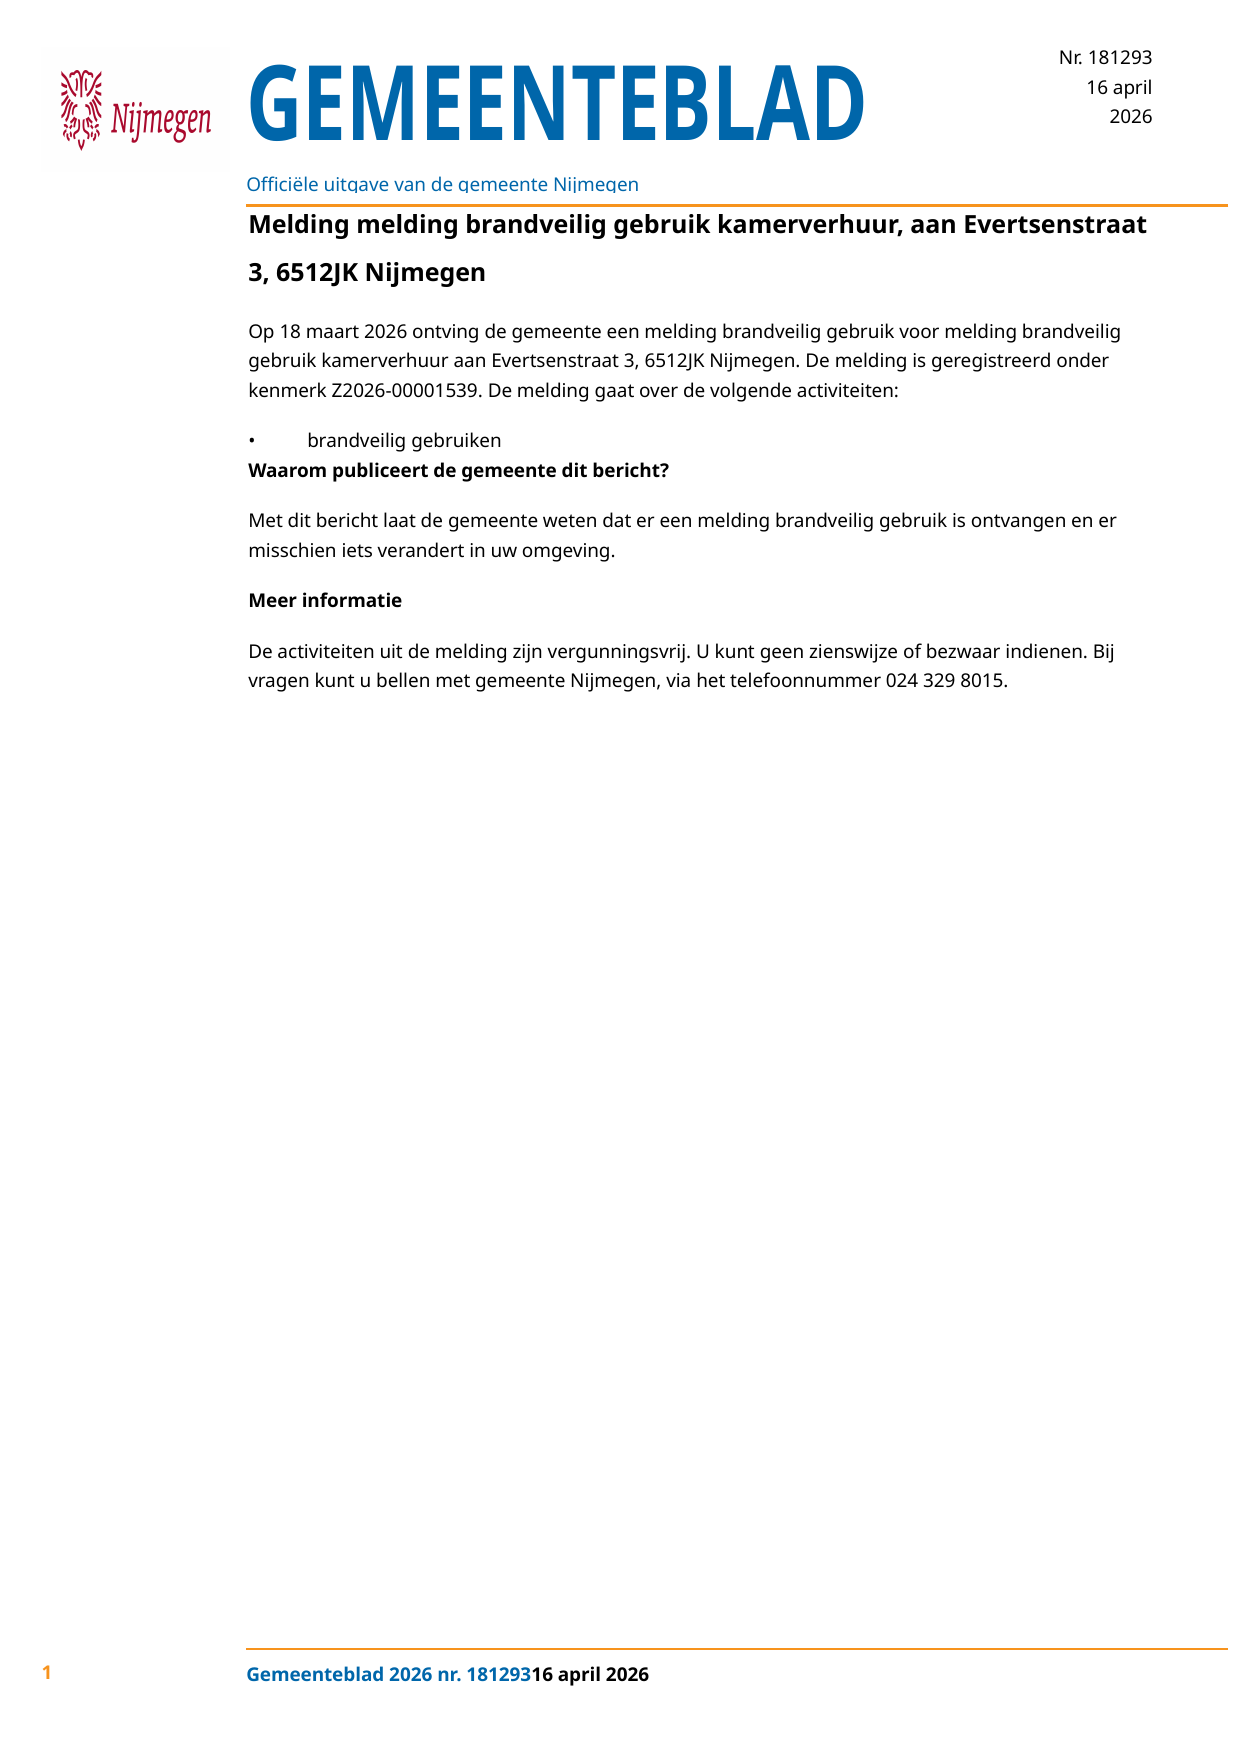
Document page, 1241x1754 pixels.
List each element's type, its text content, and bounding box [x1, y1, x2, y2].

text Melding melding brandveilig gebruik kamerverhuur, aan Evertsenstraat 3, 6512JK Nijmegen [248, 207, 1152, 288]
text De activiteiten uit de melding zijn vergunningsvrij. U kunt geen zienswijze of bezwaar indienen. Bij vragen kunt u bellen met gemeente Nijmegen, via het telefoonnummer 024 329 8015. [248, 638, 1152, 693]
text Op 18 maart 2026 ontving de gemeente een melding brandveilig gebruik voor melding brandveilig gebruik kamerverhuur aan Evertsenstraat 3, 6512JK Nijmegen. De melding is geregistreerd onder kenmerk Z2026-00001539. De melding gaat over de volgende activiteiten: [248, 318, 1152, 403]
text Met dit bericht laat de gemeente weten dat er een melding brandveilig gebruik is ontvangen en er misschien iets verandert in uw omgeving. [248, 507, 1152, 563]
picture [41, 47, 231, 172]
text Waarom publiceert de gemeente dit bericht? [248, 457, 1152, 483]
text Meer informatie [248, 587, 1152, 613]
list brandveilig gebruiken [248, 427, 1152, 453]
